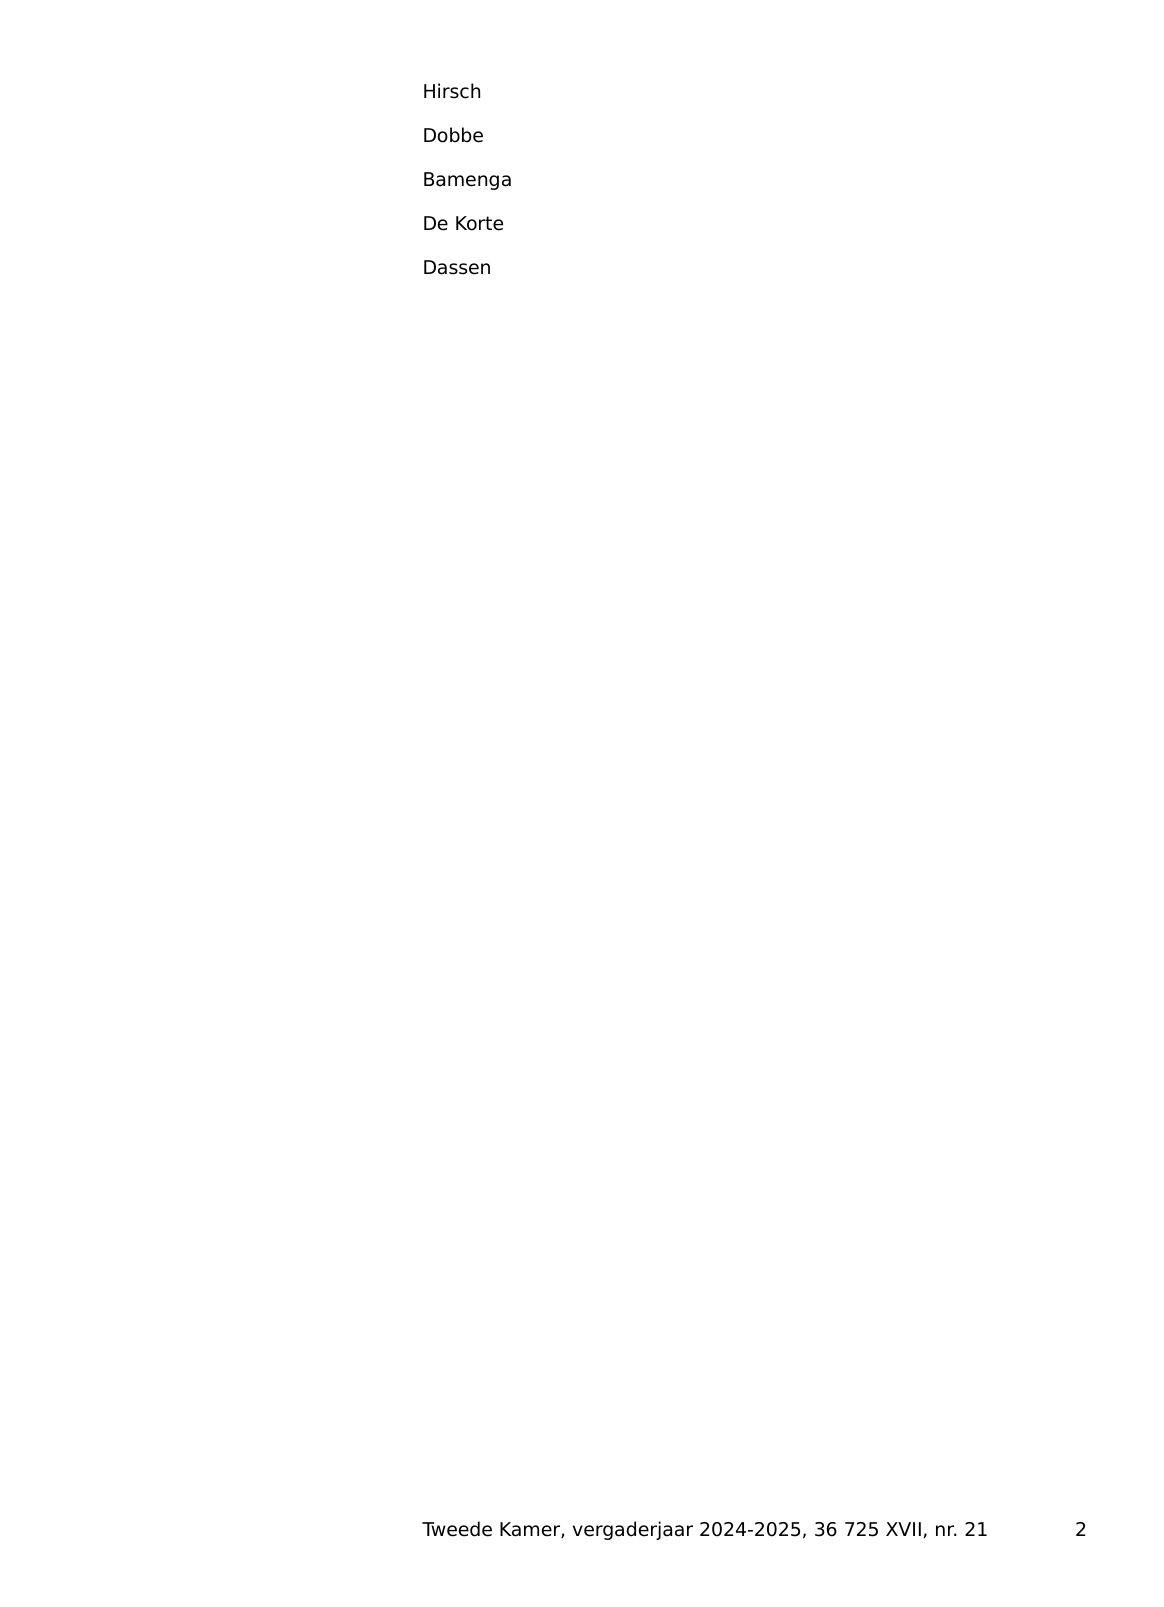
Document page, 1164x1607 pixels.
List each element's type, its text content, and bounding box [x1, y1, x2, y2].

text Hirsch Dobbe Bamenga De Korte Dassen [422, 59, 1087, 279]
